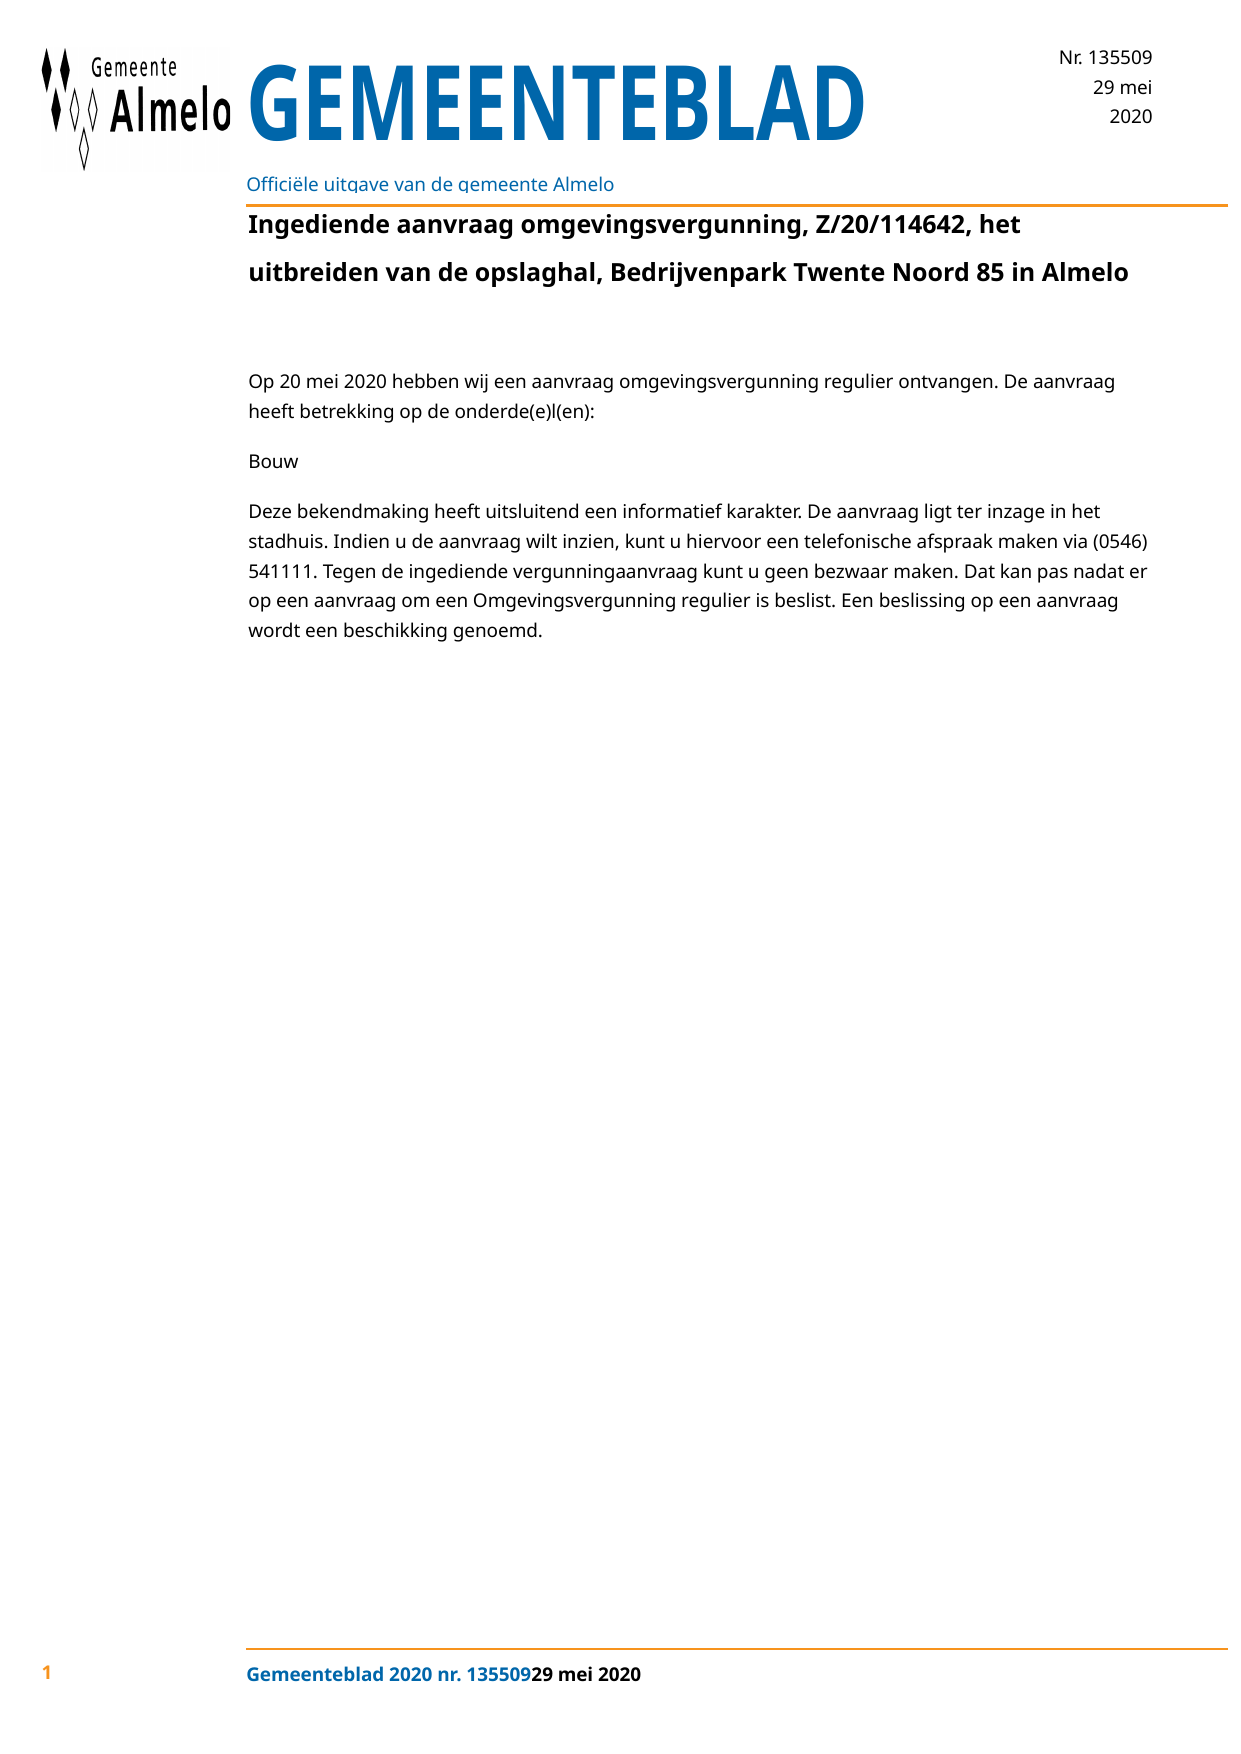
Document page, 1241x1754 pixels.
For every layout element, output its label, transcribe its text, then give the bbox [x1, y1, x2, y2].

text Bouw [248, 448, 1152, 474]
picture [41, 47, 231, 172]
text Deze bekendmaking heeft uitsluitend een informatief karakter. De aanvraag ligt ter inzage in het stadhuis. Indien u de aanvraag wilt inzien, kunt u hiervoor een telefonische afspraak maken via (0546) 541111. Tegen de ingediende vergunningaanvraag kunt u geen bezwaar maken. Dat kan pas nadat er op een aanvraag om een Omgevingsvergunning regulier is beslist. Een beslissing op een aanvraag wordt een beschikking genoemd. [248, 499, 1152, 643]
text Ingediende aanvraag omgevingsvergunning, Z/20/114642, het uitbreiden van de opslaghal, Bedrijvenpark Twente Noord 85 in Almelo [248, 207, 1152, 288]
text Op 20 mei 2020 hebben wij een aanvraag omgevingsvergunning regulier ontvangen. De aanvraag heeft betrekking op de onderde(e)l(en): [248, 368, 1152, 424]
